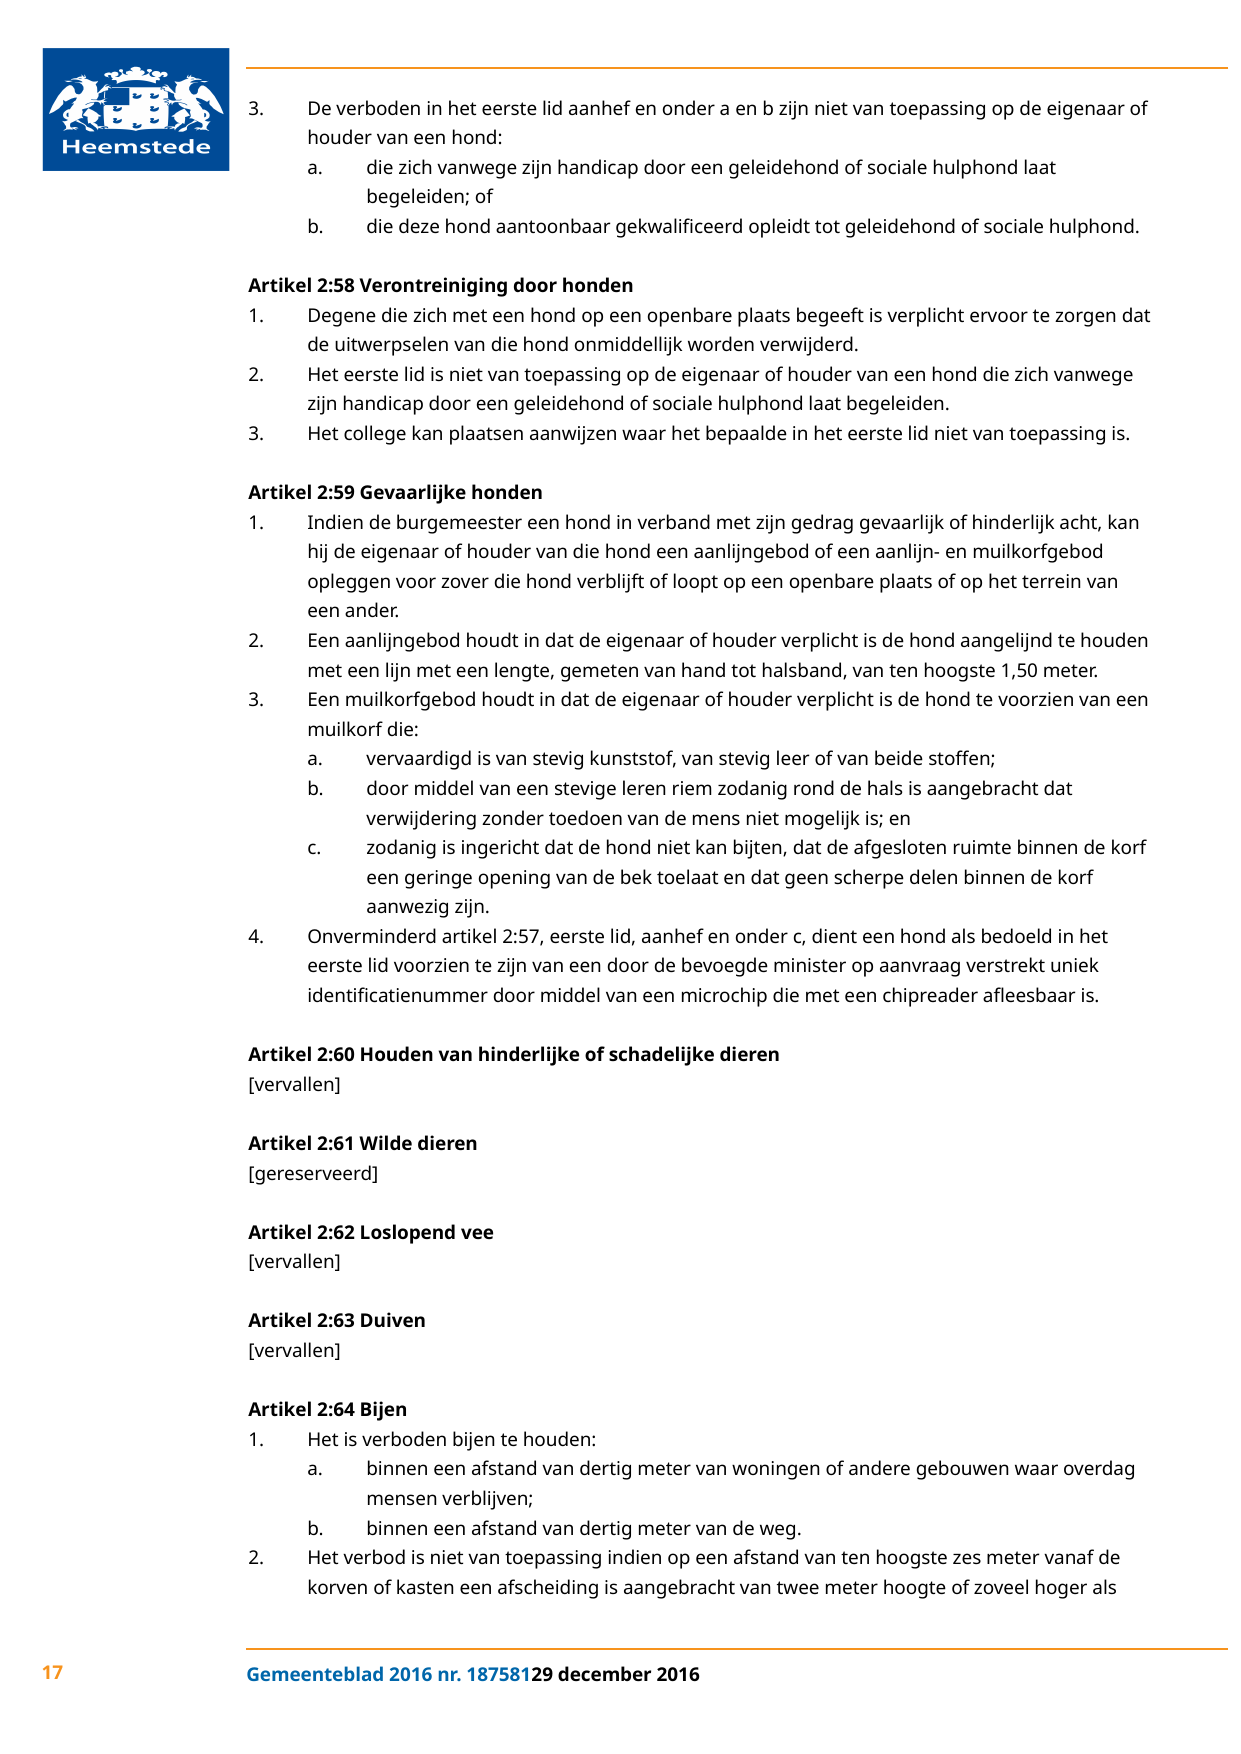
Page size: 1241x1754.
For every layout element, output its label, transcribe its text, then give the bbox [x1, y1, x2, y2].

list Een muilkorfgebod houdt in dat de eigenaar of houder verplicht is de hond te voorzien van een muilkorf die: [248, 686, 1152, 742]
list binnen een afstand van dertig meter van woningen of andere gebouwen waar overdag mensen verblijven; [307, 1456, 1152, 1511]
list Indien de burgemeester een hond in verband met zijn gedrag gevaarlijk of hinderlijk acht, kan hij de eigenaar of houder van die hond een aanlijngebod of een aanlijn- en muilkorfgebod opleggen voor zover die hond verblijft of loopt op een openbare plaats of op het terrein van een ander. [248, 509, 1152, 623]
list Degene die zich met een hond op een openbare plaats begeeft is verplicht ervoor te zorgen dat de uitwerpselen van die hond onmiddellijk worden verwijderd. [248, 302, 1152, 357]
picture [41, 47, 231, 172]
list De verboden in het eerste lid aanhef en onder a en b zijn niet van toepassing op de eigenaar of houder van een hond: [248, 95, 1152, 150]
list Het eerste lid is niet van toepassing op de eigenaar of houder van een hond die zich vanwege zijn handicap door een geleidehond of sociale hulphond laat begeleiden. [248, 361, 1152, 416]
list vervaardigd is van stevig kunststof, van stevig leer of van beide stoffen; [307, 746, 1152, 771]
text [vervallen] [248, 1248, 1152, 1274]
list Onverminderd artikel 2:57, eerste lid, aanhef en onder c, dient een hond als bedoeld in het eerste lid voorzien te zijn van een door de bevoegde minister op aanvraag verstrekt uniek identificatienummer door middel van een microchip die met een chipreader afleesbaar is. [248, 923, 1152, 1008]
text [vervallen] [248, 1071, 1152, 1097]
text Artikel 2:58 Verontreiniging door honden [248, 272, 1152, 298]
list binnen een afstand van dertig meter van de weg. [307, 1515, 1152, 1541]
list zodanig is ingericht dat de hond niet kan bijten, dat de afgesloten ruimte binnen de korf een geringe opening van de bek toelaat en dat geen scherpe delen binnen de korf aanwezig zijn. [307, 834, 1152, 919]
text Artikel 2:63 Duiven [248, 1308, 1152, 1333]
text Artikel 2:64 Bijen [248, 1396, 1152, 1422]
list die deze hond aantoonbaar gekwalificeerd opleidt tot geleidehond of sociale hulphond. [307, 213, 1152, 239]
list door middel van een stevige leren riem zodanig rond de hals is aangebracht dat verwijdering zonder toedoen van de mens niet mogelijk is; en [307, 775, 1152, 831]
list Het is verboden bijen te houden: [248, 1426, 1152, 1452]
text Artikel 2:61 Wilde dieren [248, 1130, 1152, 1156]
text [vervallen] [248, 1337, 1152, 1363]
text Artikel 2:59 Gevaarlijke honden [248, 479, 1152, 505]
list Het verbod is niet van toepassing indien op een afstand van ten hoogste zes meter vanaf de korven of kasten een afscheiding is aangebracht van twee meter hoogte of zoveel hoger als [248, 1544, 1152, 1600]
list Het college kan plaatsen aanwijzen waar het bepaalde in het eerste lid niet van toepassing is. [248, 420, 1152, 446]
text [gereserveerd] [248, 1160, 1152, 1186]
text Artikel 2:60 Houden van hinderlijke of schadelijke dieren [248, 1041, 1152, 1067]
text Artikel 2:62 Loslopend vee [248, 1219, 1152, 1245]
list Een aanlijngebod houdt in dat de eigenaar of houder verplicht is de hond aangelijnd te houden met een lijn met een lengte, gemeten van hand tot halsband, van ten hoogste 1,50 meter. [248, 627, 1152, 683]
list die zich vanwege zijn handicap door een geleidehond of sociale hulphond laat begeleiden; of [307, 154, 1152, 209]
